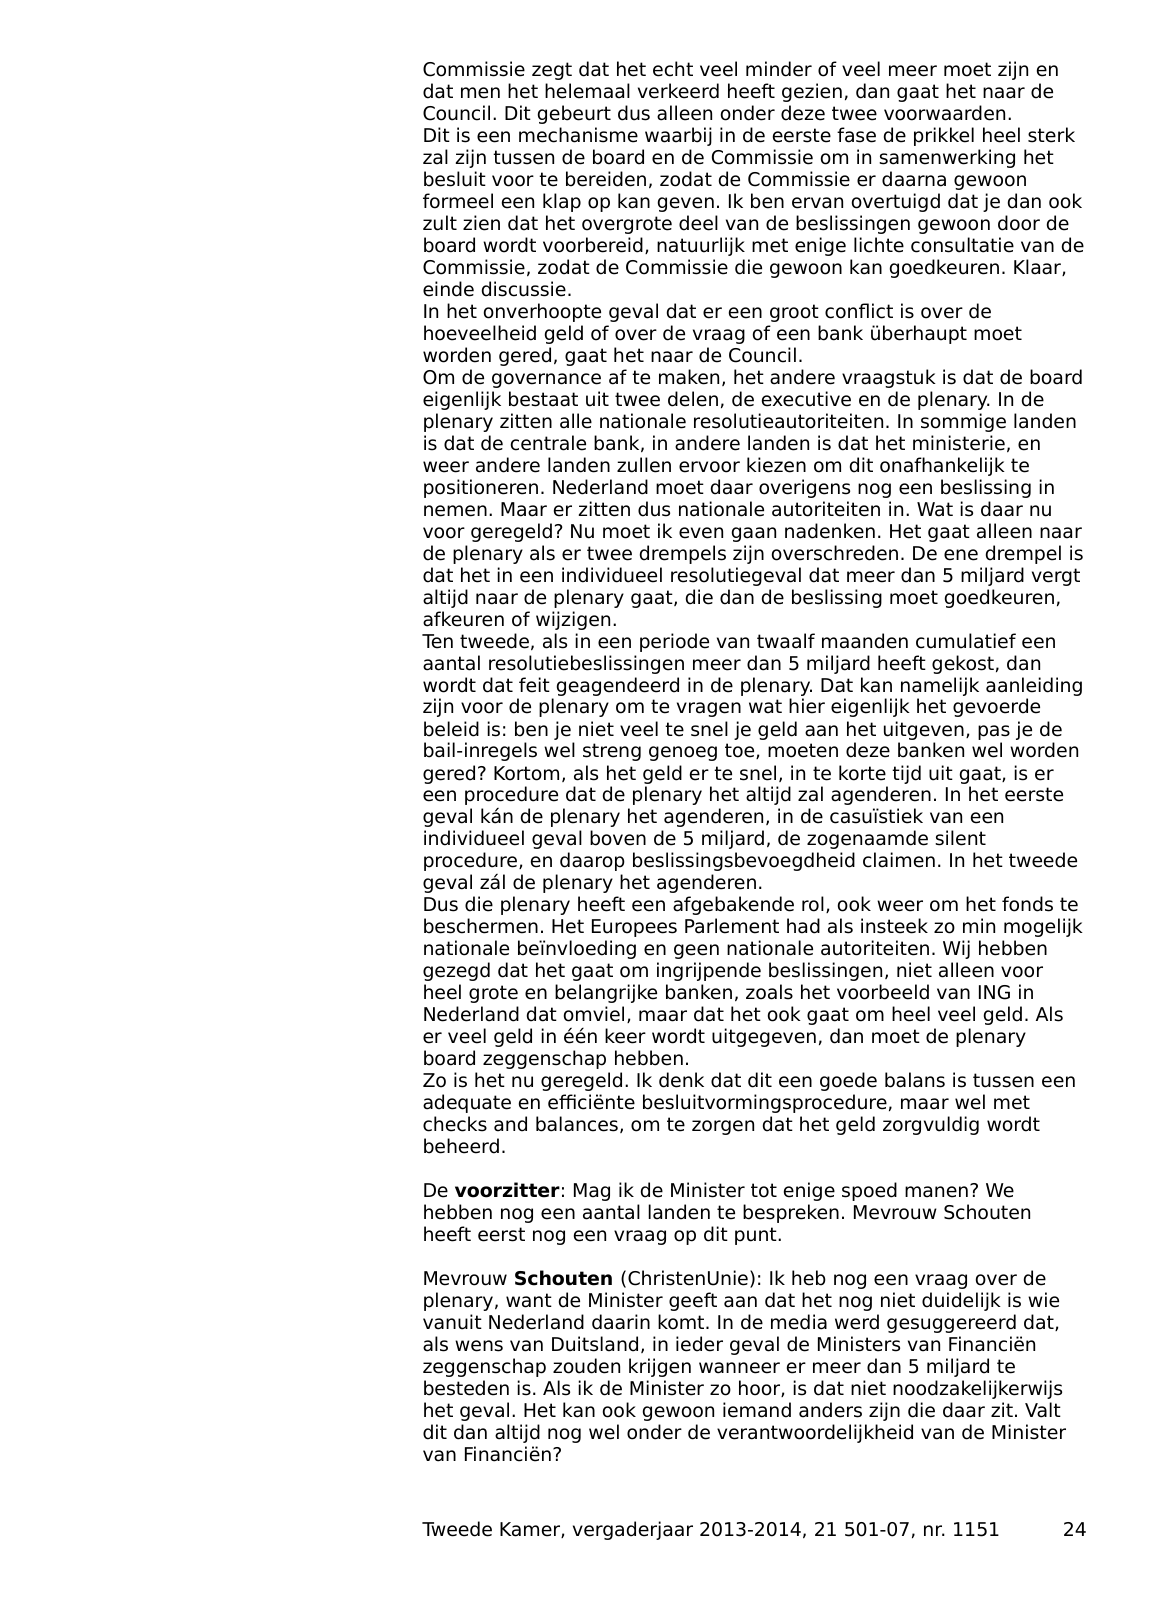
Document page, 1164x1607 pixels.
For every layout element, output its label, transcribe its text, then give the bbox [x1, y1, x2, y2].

text De voorzitter: Mag ik de Minister tot enige spoed manen? We hebben nog een aantal landen te bespreken. Mevrouw Schouten heeft eerst nog een vraag op dit punt. [422, 1180, 1087, 1246]
text In het onverhoopte geval dat er een groot conflict is over de hoeveelheid geld of over de vraag of een bank überhaupt moet worden gered, gaat het naar de Council. [422, 301, 1087, 367]
text Om de governance af te maken, het andere vraagstuk is dat de board eigenlijk bestaat uit twee delen, de executive en de plenary. In de plenary zitten alle nationale resolutieautoriteiten. In sommige landen is dat de centrale bank, in andere landen is dat het ministerie, en weer andere landen zullen ervoor kiezen om dit onafhankelijk te positioneren. Nederland moet daar overigens nog een beslissing in nemen. Maar er zitten dus nationale autoriteiten in. Wat is daar nu voor geregeld? Nu moet ik even gaan nadenken. Het gaat alleen naar de plenary als er twee drempels zijn overschreden. De ene drempel is dat het in een individueel resolutiegeval dat meer dan 5 miljard vergt altijd naar de plenary gaat, die dan de beslissing moet goedkeuren, afkeuren of wijzigen. [422, 367, 1087, 631]
text Dus die plenary heeft een afgebakende rol, ook weer om het fonds te beschermen. Het Europees Parlement had als insteek zo min mogelijk nationale beïnvloeding en geen nationale autoriteiten. Wij hebben gezegd dat het gaat om ingrijpende beslissingen, niet alleen voor heel grote en belangrijke banken, zoals het voorbeeld van ING in Nederland dat omviel, maar dat het ook gaat om heel veel geld. Als er veel geld in één keer wordt uitgegeven, dan moet de plenary board zeggenschap hebben. [422, 894, 1087, 1070]
text Commissie zegt dat het echt veel minder of veel meer moet zijn en dat men het helemaal verkeerd heeft gezien, dan gaat het naar de Council. Dit gebeurt dus alleen onder deze twee voorwaarden. [422, 59, 1087, 125]
text Ten tweede, als in een periode van twaalf maanden cumulatief een aantal resolutiebeslissingen meer dan 5 miljard heeft gekost, dan wordt dat feit geagendeerd in de plenary. Dat kan namelijk aanleiding zijn voor de plenary om te vragen wat hier eigenlijk het gevoerde beleid is: ben je niet veel te snel je geld aan het uitgeven, pas je de bail-inregels wel streng genoeg toe, moeten deze banken wel worden gered? Kortom, als het geld er te snel, in te korte tijd uit gaat, is er een procedure dat de plenary het altijd zal agenderen. In het eerste geval kán de plenary het agenderen, in de casuïstiek van een individueel geval boven de 5 miljard, de zogenaamde silent procedure, en daarop beslissingsbevoegdheid claimen. In het tweede geval zál de plenary het agenderen. [422, 631, 1087, 894]
text Dit is een mechanisme waarbij in de eerste fase de prikkel heel sterk zal zijn tussen de board en de Commissie om in samenwerking het besluit voor te bereiden, zodat de Commissie er daarna gewoon formeel een klap op kan geven. Ik ben ervan overtuigd dat je dan ook zult zien dat het overgrote deel van de beslissingen gewoon door de board wordt voorbereid, natuurlijk met enige lichte consultatie van de Commissie, zodat de Commissie die gewoon kan goedkeuren. Klaar, einde discussie. [422, 125, 1087, 301]
text Mevrouw Schouten (ChristenUnie): Ik heb nog een vraag over de plenary, want de Minister geeft aan dat het nog niet duidelijk is wie vanuit Nederland daarin komt. In de media werd gesuggereerd dat, als wens van Duitsland, in ieder geval de Ministers van Financiën zeggenschap zouden krijgen wanneer er meer dan 5 miljard te besteden is. Als ik de Minister zo hoor, is dat niet noodzakelijkerwijs het geval. Het kan ook gewoon iemand anders zijn die daar zit. Valt dit dan altijd nog wel onder de verantwoordelijkheid van de Minister van Financiën? [422, 1268, 1087, 1466]
text Zo is het nu geregeld. Ik denk dat dit een goede balans is tussen een adequate en efficiënte besluitvormingsprocedure, maar wel met checks and balances, om te zorgen dat het geld zorgvuldig wordt beheerd. [422, 1070, 1087, 1158]
